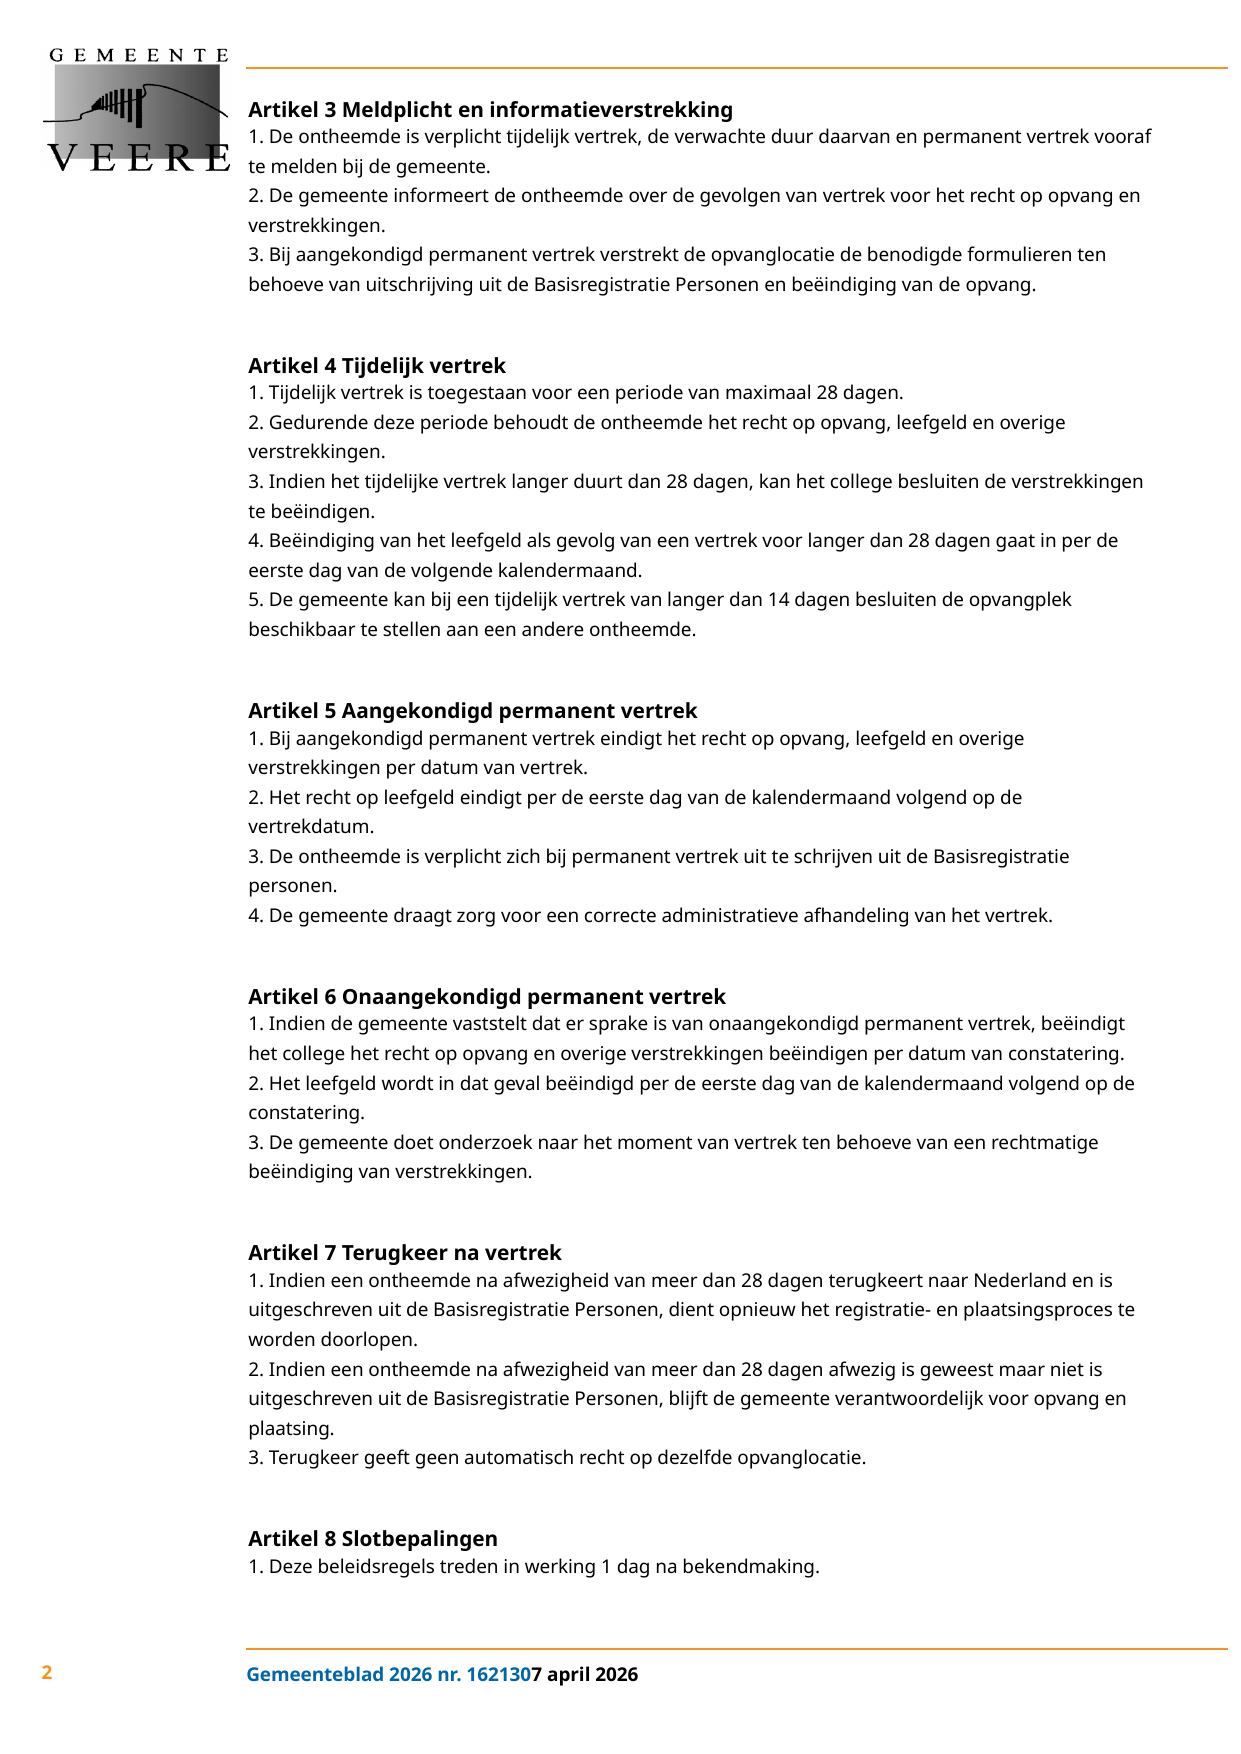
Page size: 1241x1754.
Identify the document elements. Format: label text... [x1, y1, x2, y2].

picture [41, 47, 231, 172]
text 1. Bij aangekondigd permanent vertrek eindigt het recht op opvang, leefgeld en overige verstrekkingen per datum van vertrek. [248, 725, 1152, 780]
text 1. Indien de gemeente vaststelt dat er sprake is van onaangekondigd permanent vertrek, beëindigt het college het recht op opvang en overige verstrekkingen beëindigen per datum van constatering. [248, 1011, 1152, 1066]
text 2. Indien een ontheemde na afwezigheid van meer dan 28 dagen afwezig is geweest maar niet is uitgeschreven uit de Basisregistratie Personen, blijft de gemeente verantwoordelijk voor opvang en plaatsing. [248, 1356, 1152, 1441]
text 3. De gemeente doet onderzoek naar het moment van vertrek ten behoeve van een rechtmatige beëindiging van verstrekkingen. [248, 1129, 1152, 1184]
text Artikel 4 Tijdelijk vertrek [248, 351, 1152, 379]
text 1. De ontheemde is verplicht tijdelijk vertrek, de verwachte duur daarvan en permanent vertrek vooraf te melden bij de gemeente. [248, 123, 1152, 178]
text Artikel 6 Onaangekondigd permanent vertrek [248, 982, 1152, 1011]
text 3. De ontheemde is verplicht zich bij permanent vertrek uit te schrijven uit de Basisregistratie personen. [248, 843, 1152, 898]
text 5. De gemeente kan bij een tijdelijk vertrek van langer dan 14 dagen besluiten de opvangplek beschikbaar te stellen aan een andere ontheemde. [248, 587, 1152, 642]
text Artikel 8 Slotbepalingen [248, 1524, 1152, 1553]
text 3. Bij aangekondigd permanent vertrek verstrekt de opvanglocatie de benodigde formulieren ten behoeve van uitschrijving uit de Basisregistratie Personen en beëindiging van de opvang. [248, 242, 1152, 297]
text 3. Indien het tijdelijke vertrek langer duurt dan 28 dagen, kan het college besluiten de verstrekkingen te beëindigen. [248, 468, 1152, 524]
text 3. Terugkeer geeft geen automatisch recht op dezelfde opvanglocatie. [248, 1444, 1152, 1470]
text 2. Het recht op leefgeld eindigt per de eerste dag van de kalendermaand volgend op de vertrekdatum. [248, 784, 1152, 839]
text 1. Indien een ontheemde na afwezigheid van meer dan 28 dagen terugkeert naar Nederland en is uitgeschreven uit de Basisregistratie Personen, dient opnieuw het registratie- en plaatsingsproces te worden doorlopen. [248, 1267, 1152, 1352]
text 2. Het leefgeld wordt in dat geval beëindigd per de eerste dag van de kalendermaand volgend op de constatering. [248, 1070, 1152, 1125]
text Artikel 3 Meldplicht en informatieverstrekking [248, 95, 1152, 123]
text 4. De gemeente draagt zorg voor een correcte administratieve afhandeling van het vertrek. [248, 902, 1152, 928]
text 2. De gemeente informeert de ontheemde over de gevolgen van vertrek voor het recht op opvang en verstrekkingen. [248, 182, 1152, 238]
text 4. Beëindiging van het leefgeld als gevolg van een vertrek voor langer dan 28 dagen gaat in per de eerste dag van de volgende kalendermaand. [248, 527, 1152, 583]
text 1. Tijdelijk vertrek is toegestaan voor een periode van maximaal 28 dagen. [248, 379, 1152, 405]
text Artikel 7 Terugkeer na vertrek [248, 1238, 1152, 1267]
text 1. Deze beleidsregels treden in werking 1 dag na bekendmaking. [248, 1553, 1152, 1579]
text 2. Gedurende deze periode behoudt de ontheemde het recht op opvang, leefgeld en overige verstrekkingen. [248, 409, 1152, 464]
text Artikel 5 Aangekondigd permanent vertrek [248, 696, 1152, 725]
